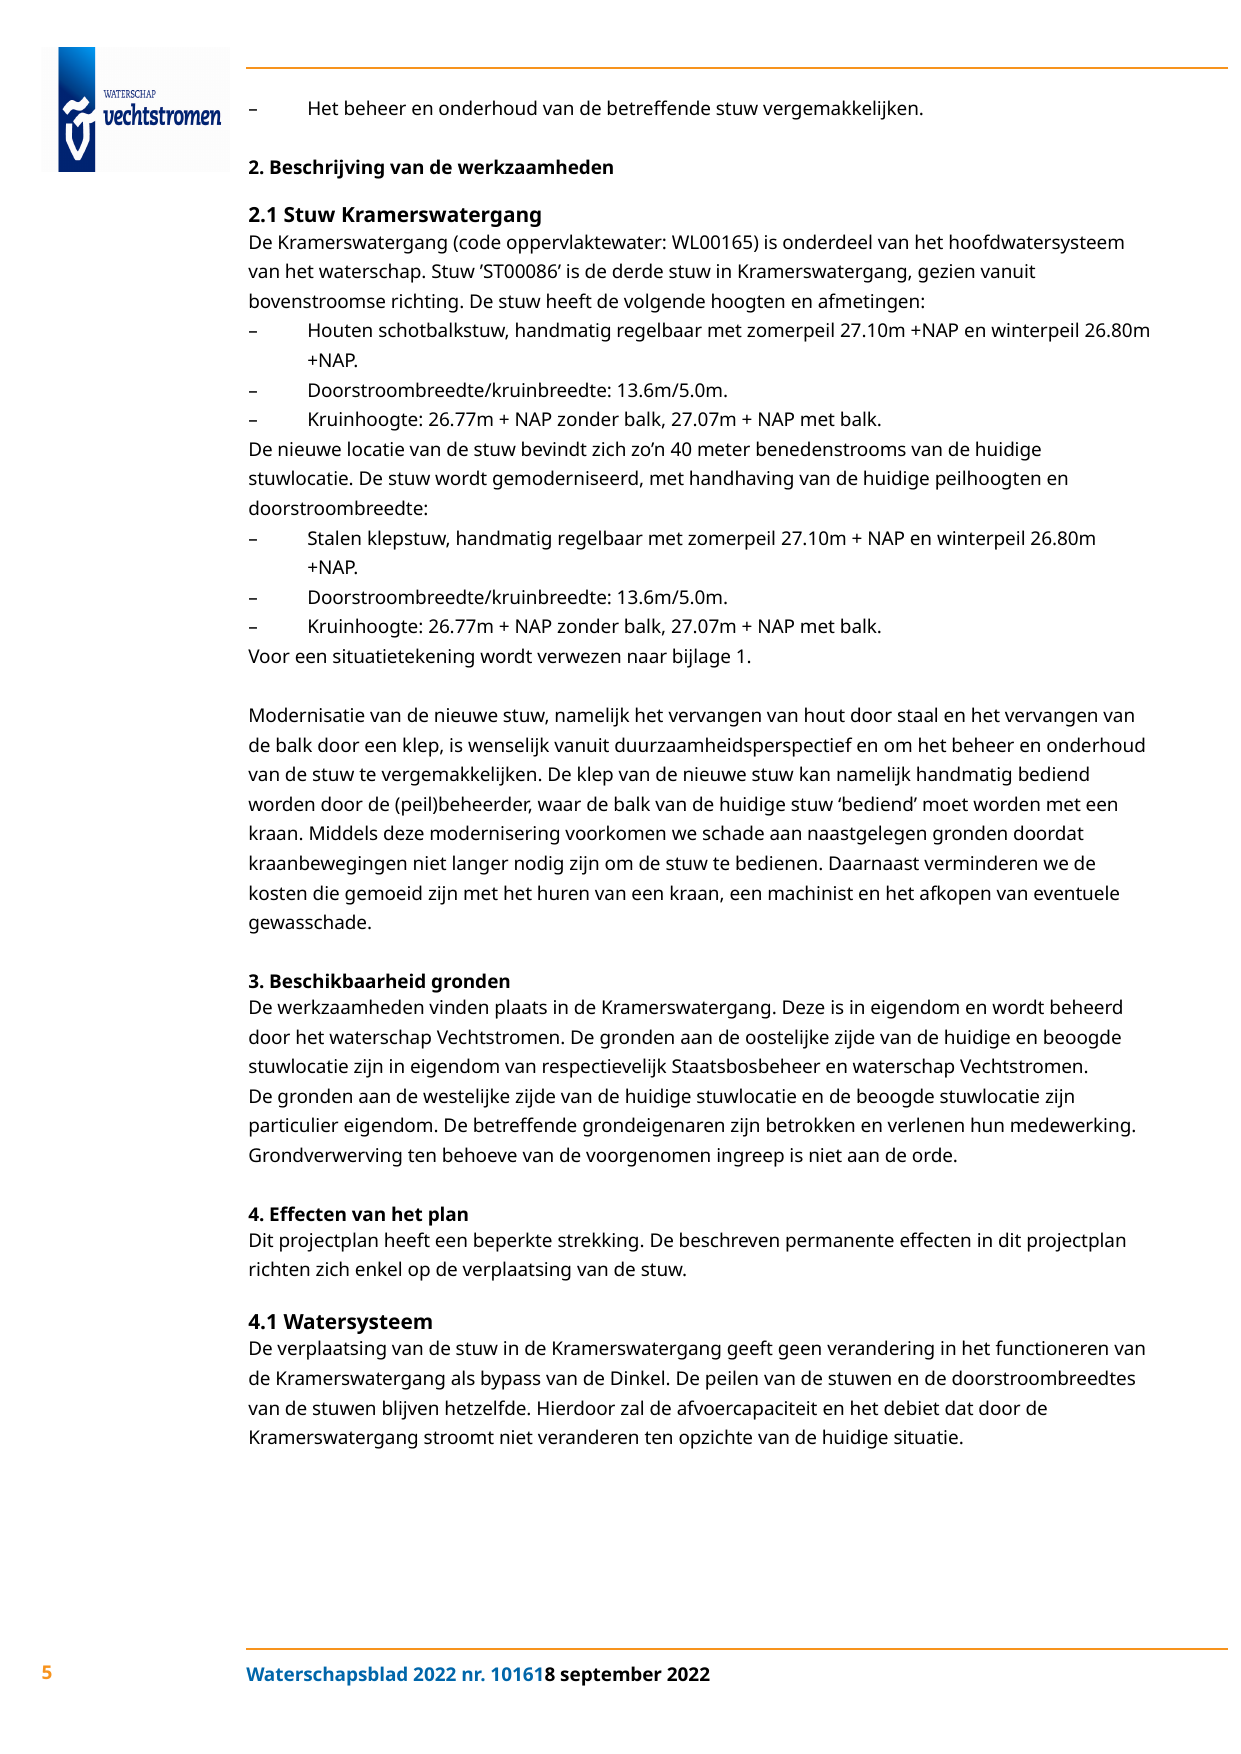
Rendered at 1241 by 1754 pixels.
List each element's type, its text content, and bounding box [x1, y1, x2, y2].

picture [41, 47, 231, 172]
list Kruinhoogte: 26.77m + NAP zonder balk, 27.07m + NAP met balk. [248, 406, 1152, 432]
text 4.1 Watersysteem [248, 1307, 1152, 1336]
text De verplaatsing van de stuw in de Kramerswatergang geeft geen verandering in het functioneren van de Kramerswatergang als bypass van de Dinkel. De peilen van de stuwen en de doorstroombreedtes van de stuwen blijven hetzelfde. Hierdoor zal de afvoercapaciteit en het debiet dat door de Kramerswatergang stroomt niet veranderen ten opzichte van de huidige situatie. [248, 1336, 1152, 1450]
list Houten schotbalkstuw, handmatig regelbaar met zomerpeil 27.10m +NAP en winterpeil 26.80m +NAP. [248, 318, 1152, 373]
text De gronden aan de westelijke zijde van de huidige stuwlocatie en de beoogde stuwlocatie zijn particulier eigendom. De betreffende grondeigenaren zijn betrokken en verlenen hun medewerking. Grondverwerving ten behoeve van de voorgenomen ingreep is niet aan de orde. [248, 1083, 1152, 1168]
text De werkzaamheden vinden plaats in de Kramerswatergang. Deze is in eigendom en wordt beheerd door het waterschap Vechtstromen. De gronden aan de oostelijke zijde van de huidige en beoogde stuwlocatie zijn in eigendom van respectievelijk Staatsbosbeheer en waterschap Vechtstromen. [248, 994, 1152, 1079]
list Doorstroombreedte/kruinbreedte: 13.6m/5.0m. [248, 377, 1152, 403]
text 4. Effecten van het plan [248, 1201, 1152, 1227]
text De Kramerswatergang (code oppervlaktewater: WL00165) is onderdeel van het hoofdwatersysteem van het waterschap. Stuw ’ST00086’ is de derde stuw in Kramerswatergang, gezien vanuit bovenstroomse richting. De stuw heeft de volgende hoogten en afmetingen: [248, 229, 1152, 314]
text Voor een situatietekening wordt verwezen naar bijlage 1. [248, 643, 1152, 669]
list Het beheer en onderhoud van de betreffende stuw vergemakkelijken. [248, 95, 1152, 121]
list Kruinhoogte: 26.77m + NAP zonder balk, 27.07m + NAP met balk. [248, 613, 1152, 639]
text 2.1 Stuw Kramerswatergang [248, 201, 1152, 229]
text De nieuwe locatie van de stuw bevindt zich zo’n 40 meter benedenstrooms van de huidige stuwlocatie. De stuw wordt gemoderniseerd, met handhaving van de huidige peilhoogten en doorstroombreedte: [248, 436, 1152, 521]
text Dit projectplan heeft een beperkte strekking. De beschreven permanente effecten in dit projectplan richten zich enkel op de verplaatsing van de stuw. [248, 1227, 1152, 1282]
text 3. Beschikbaarheid gronden [248, 968, 1152, 994]
list Stalen klepstuw, handmatig regelbaar met zomerpeil 27.10m + NAP en winterpeil 26.80m +NAP. [248, 525, 1152, 580]
text 2. Beschrijving van de werkzaamheden [248, 154, 1152, 180]
text Modernisatie van de nieuwe stuw, namelijk het vervangen van hout door staal en het vervangen van de balk door een klep, is wenselijk vanuit duurzaamheidsperspectief en om het beheer en onderhoud van de stuw te vergemakkelijken. De klep van de nieuwe stuw kan namelijk handmatig bediend worden door de (peil)beheerder, waar de balk van de huidige stuw ‘bediend’ moet worden met een kraan. Middels deze modernisering voorkomen we schade aan naastgelegen gronden doordat kraanbewegingen niet langer nodig zijn om de stuw te bedienen. Daarnaast verminderen we de kosten die gemoeid zijn met het huren van een kraan, een machinist en het afkopen van eventuele gewasschade. [248, 702, 1152, 935]
list Doorstroombreedte/kruinbreedte: 13.6m/5.0m. [248, 584, 1152, 610]
